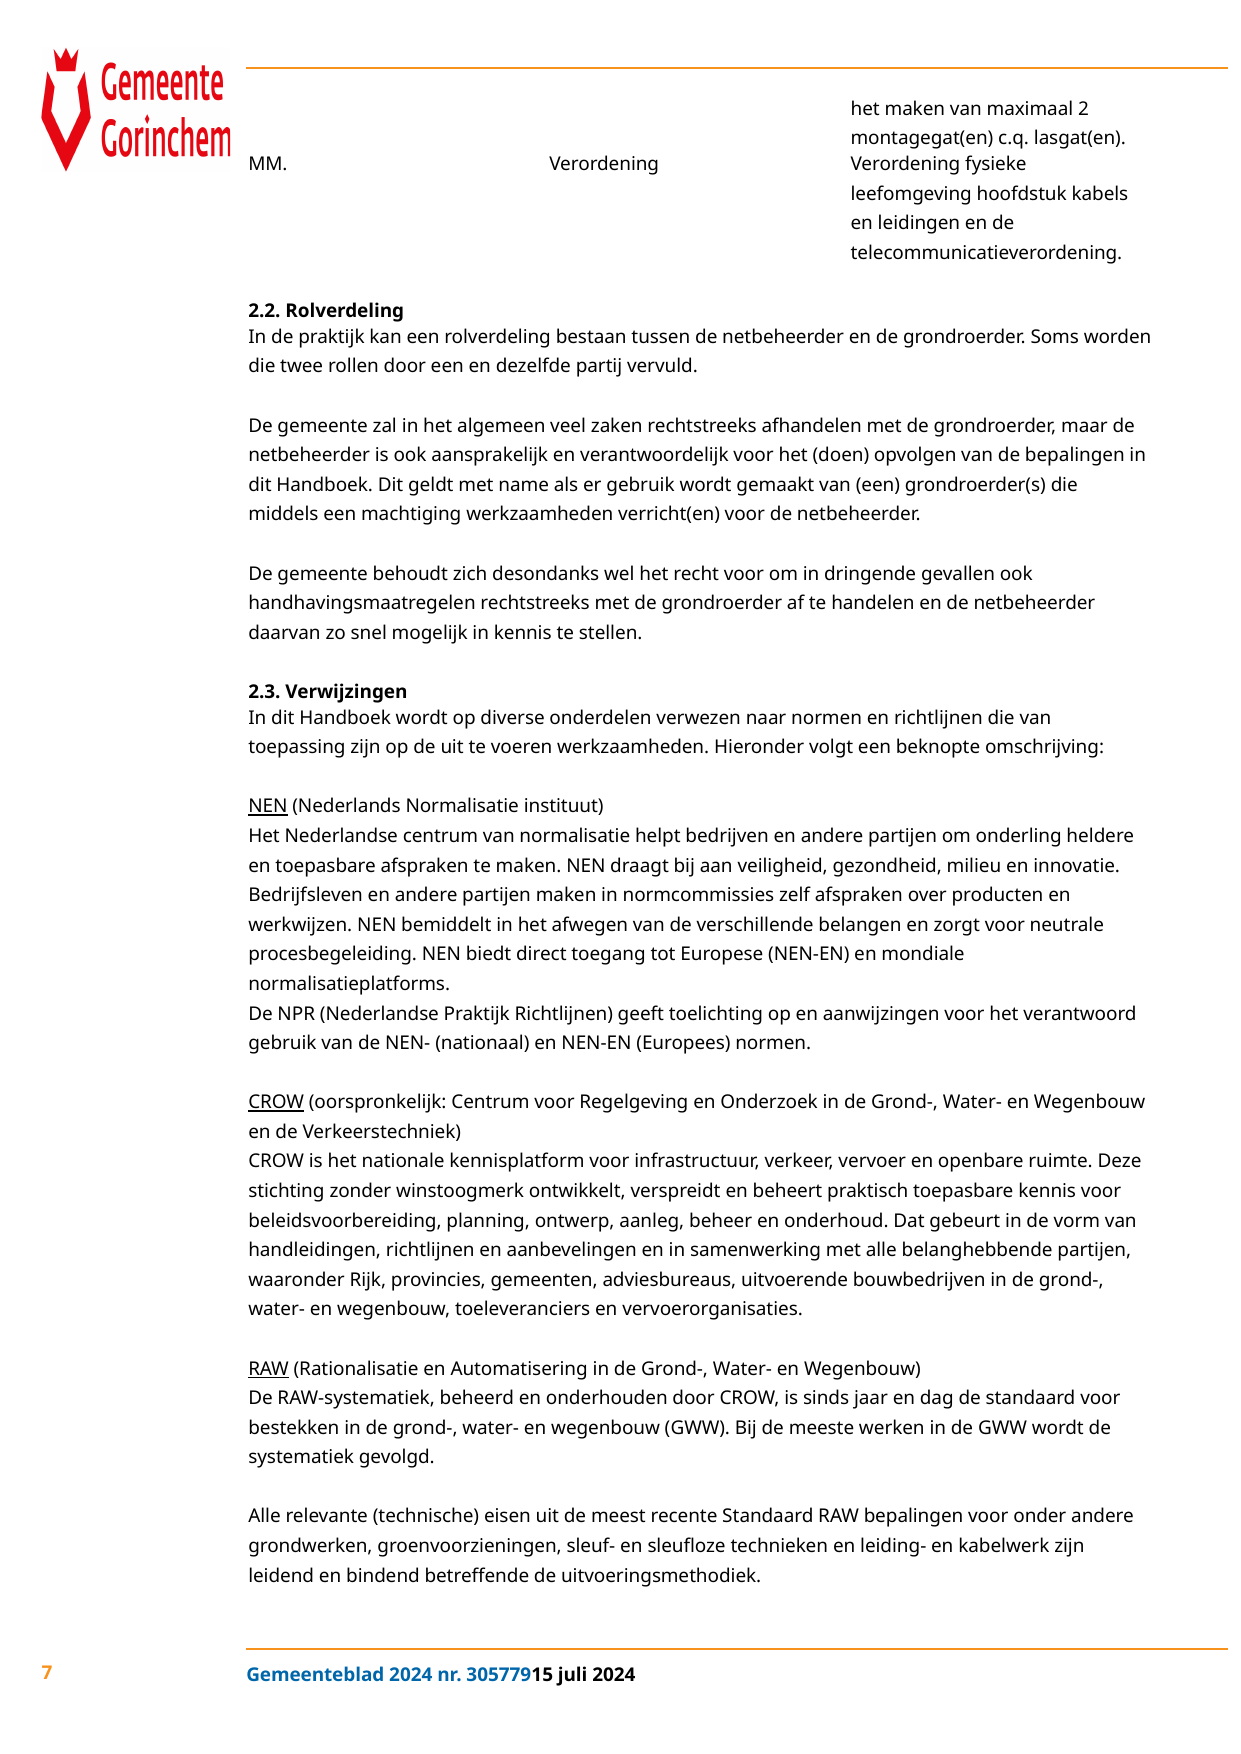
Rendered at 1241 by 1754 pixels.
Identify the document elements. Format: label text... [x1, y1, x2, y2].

text In dit Handboek wordt op diverse onderdelen verwezen naar normen en richtlijnen die van toepassing zijn op de uit te voeren werkzaamheden. Hieronder volgt een beknopte omschrijving: [248, 704, 1152, 759]
picture [41, 47, 231, 172]
text Het Nederlandse centrum van normalisatie helpt bedrijven en andere partijen om onderling heldere en toepasbare afspraken te maken. NEN draagt bij aan veiligheid, gezondheid, milieu en innovatie. [248, 822, 1152, 877]
text De RAW-systematiek, beheerd en onderhouden door CROW, is sinds jaar en dag de standaard voor bestekken in de grond-, water- en wegenbouw (GWW). Bij de meeste werken in de GWW wordt de systematiek gevolgd. [248, 1384, 1152, 1469]
table_cell Verordening fysieke leefomgeving hoofdstuk kabels en leidingen en de telecommunicatieverordening. [850, 150, 1152, 264]
text De gemeente zal in het algemeen veel zaken rechtstreeks afhandelen met de grondroerder, maar de netbeheerder is ook aansprakelijk en verantwoordelijk voor het (doen) opvolgen van de bepalingen in dit Handboek. Dit geldt met name als er gebruik wordt gemaakt van (een) grondroerder(s) die middels een machtiging werkzaamheden verricht(en) voor de netbeheerder. [248, 412, 1152, 526]
text CROW is het nationale kennisplatform voor infrastructuur, verkeer, vervoer en openbare ruimte. Deze stichting zonder winstoogmerk ontwikkelt, verspreidt en beheert praktisch toepasbare kennis voor beleidsvoorbereiding, planning, ontwerp, aanleg, beheer en onderhoud. Dat gebeurt in de vorm van handleidingen, richtlijnen en aanbevelingen en in samenwerking met alle belanghebbende partijen, waaronder Rijk, provincies, gemeenten, adviesbureaus, uitvoerende bouwbedrijven in de grond-, water- en wegenbouw, toeleveranciers en vervoerorganisaties. [248, 1148, 1152, 1321]
text NEN (Nederlands Normalisatie instituut) [248, 793, 1152, 818]
text Alle relevante (technische) eisen uit de meest recente Standaard RAW bepalingen voor onder andere grondwerken, groenvoorzieningen, sleuf- en sleufloze technieken en leiding- en kabelwerk zijn leidend en bindend betreffende de uitvoeringsmethodiek. [248, 1503, 1152, 1587]
text 2.3. Verwijzingen [248, 678, 1152, 704]
text 2.2. Rolverdeling [248, 297, 1152, 323]
text De gemeente behoudt zich desondanks wel het recht voor om in dringende gevallen ook handhavingsmaatregelen rechtstreeks met de grondroerder af te handelen en de netbeheerder daarvan zo snel mogelijk in kennis te stellen. [248, 560, 1152, 645]
table_cell Verordening [549, 150, 850, 264]
table_cell [549, 95, 850, 150]
table_cell MM. [248, 150, 549, 264]
text RAW (Rationalisatie en Automatisering in de Grond-, Water- en Wegenbouw) [248, 1355, 1152, 1380]
text In de praktijk kan een rolverdeling bestaan tussen de netbeheerder en de grondroerder. Soms worden die twee rollen door een en dezelfde partij vervuld. [248, 323, 1152, 378]
text Bedrijfsleven en andere partijen maken in normcommissies zelf afspraken over producten en werkwijzen. NEN bemiddelt in het afwegen van de verschillende belangen en zorgt voor neutrale procesbegeleiding. NEN biedt direct toegang tot Europese (NEN-EN) en mondiale normalisatieplatforms. [248, 881, 1152, 996]
table_cell het maken van maximaal 2 montagegat(en) c.q. lasgat(en). [850, 95, 1152, 150]
text CROW (oorspronkelijk: Centrum voor Regelgeving en Onderzoek in de Grond-, Water- en Wegenbouw en de Verkeerstechniek) [248, 1088, 1152, 1144]
table_cell [248, 95, 549, 150]
text De NPR (Nederlandse Praktijk Richtlijnen) geeft toelichting op en aanwijzingen voor het verantwoord gebruik van de NEN- (nationaal) en NEN-EN (Europees) normen. [248, 1000, 1152, 1055]
